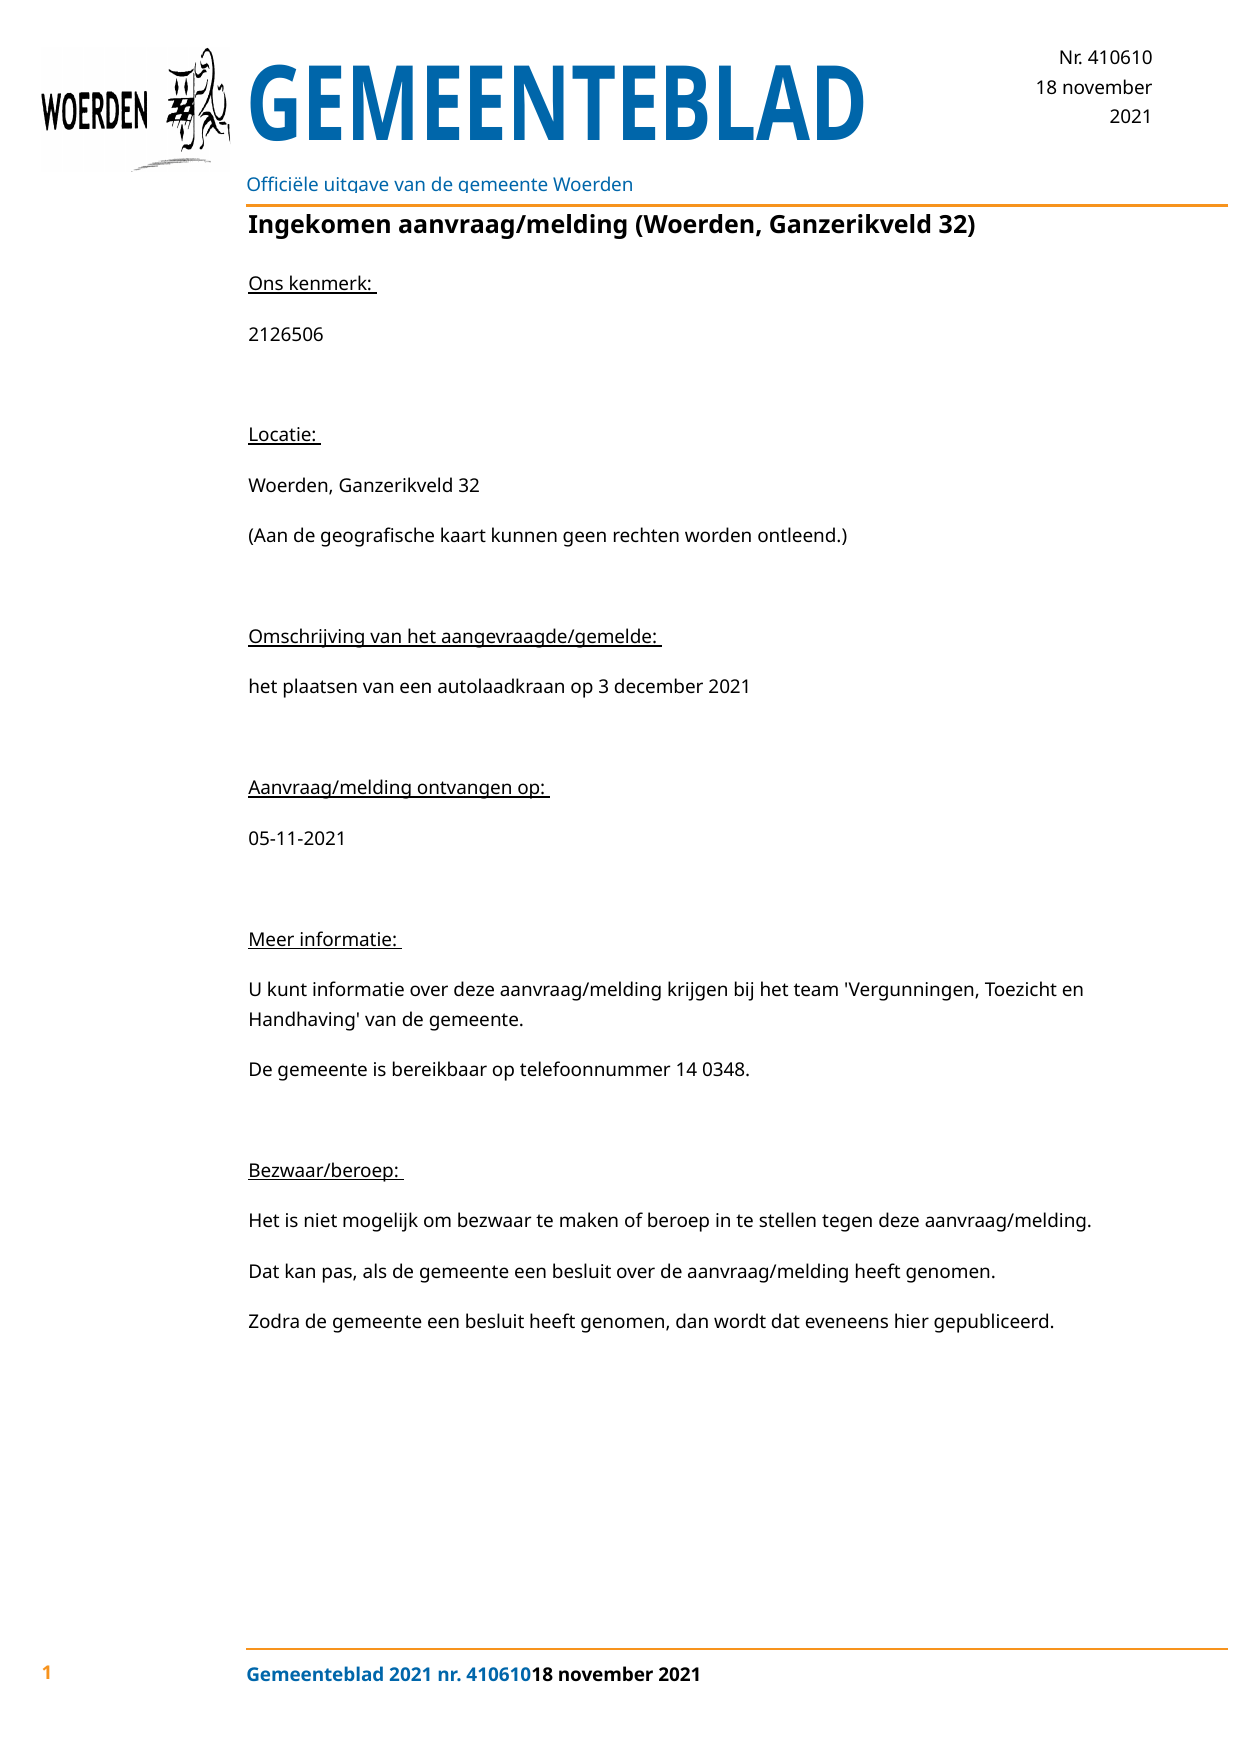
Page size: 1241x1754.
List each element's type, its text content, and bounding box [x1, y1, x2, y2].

text Locatie: [248, 422, 1152, 447]
picture [41, 47, 231, 172]
text Omschrijving van het aangevraagde/gemelde: [248, 623, 1152, 649]
text U kunt informatie over deze aanvraag/melding krijgen bij het team 'Vergunningen, Toezicht en Handhaving' van de gemeente. [248, 976, 1152, 1031]
text Aanvraag/melding ontvangen op: [248, 774, 1152, 800]
text 2126506 [248, 321, 1152, 346]
text Meer informatie: [248, 926, 1152, 951]
text (Aan de geografische kaart kunnen geen rechten worden ontleend.) [248, 522, 1152, 548]
text Zodra de gemeente een besluit heeft genomen, dan wordt dat eveneens hier gepubliceerd. [248, 1308, 1152, 1334]
text Woerden, Ganzerikveld 32 [248, 472, 1152, 498]
text Bezwaar/beroep: [248, 1157, 1152, 1183]
text De gemeente is bereikbaar op telefoonnummer 14 0348. [248, 1056, 1152, 1082]
text het plaatsen van een autolaadkraan op 3 december 2021 [248, 674, 1152, 699]
text Dat kan pas, als de gemeente een besluit over de aanvraag/melding heeft genomen. [248, 1258, 1152, 1283]
text Ingekomen aanvraag/melding (Woerden, Ganzerikveld 32) [248, 207, 1152, 241]
text Het is niet mogelijk om bezwaar te maken of beroep in te stellen tegen deze aanvraag/melding. [248, 1207, 1152, 1233]
text 05-11-2021 [248, 825, 1152, 851]
text Ons kenmerk: [248, 270, 1152, 296]
